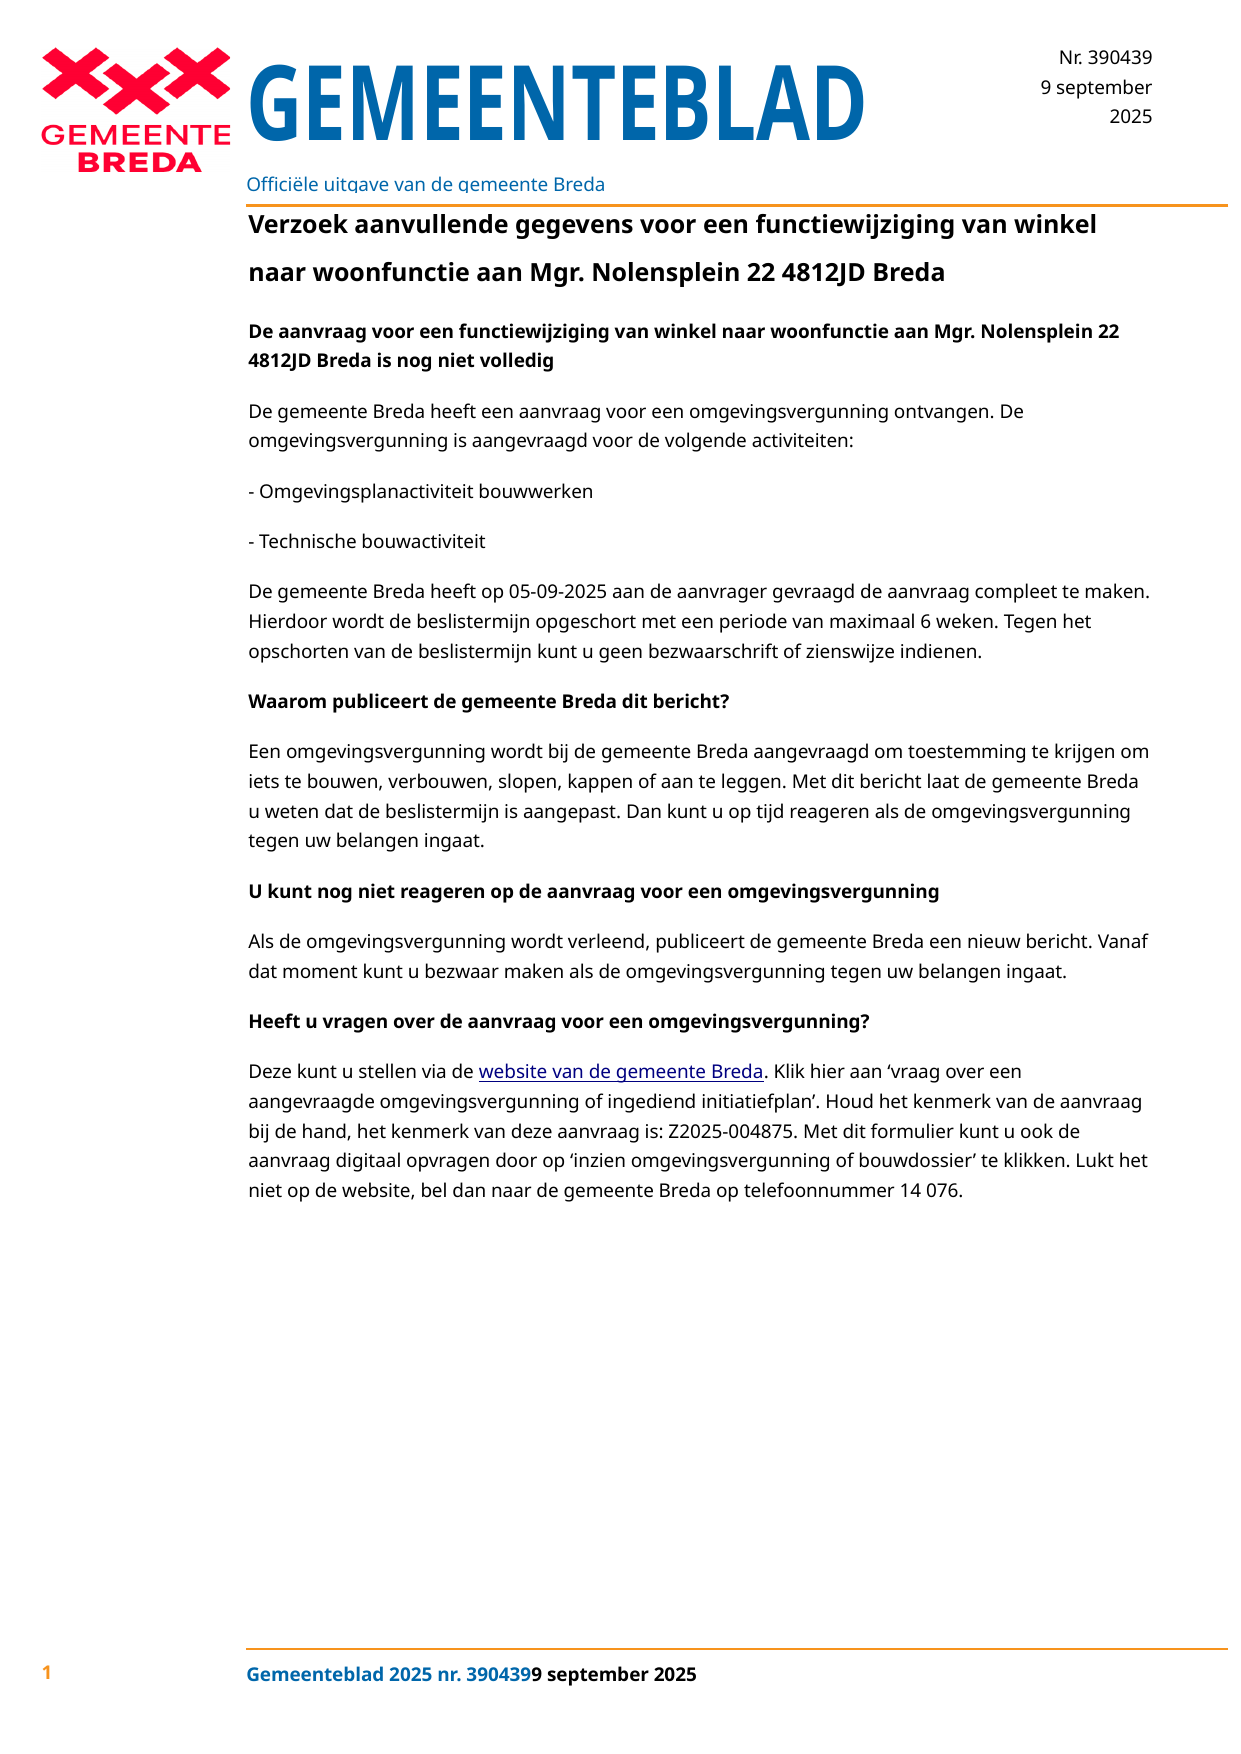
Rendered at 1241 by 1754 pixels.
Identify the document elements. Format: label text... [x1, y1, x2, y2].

text Een omgevingsvergunning wordt bij de gemeente Breda aangevraagd om toestemming te krijgen om iets te bouwen, verbouwen, slopen, kappen of aan te leggen. Met dit bericht laat de gemeente Breda u weten dat de beslistermijn is aangepast. Dan kunt u op tijd reageren als de omgevingsvergunning tegen uw belangen ingaat. [248, 739, 1152, 853]
text De gemeente Breda heeft een aanvraag voor een omgevingsvergunning ontvangen. De omgevingsvergunning is aangevraagd voor de volgende activiteiten: [248, 398, 1152, 453]
picture [41, 47, 231, 172]
text Heeft u vragen over de aanvraag voor een omgevingsvergunning? [248, 1008, 1152, 1034]
text - Technische bouwactiviteit [248, 528, 1152, 554]
text Verzoek aanvullende gegevens voor een functiewijziging van winkel naar woonfunctie aan Mgr. Nolensplein 22 4812JD Breda [248, 207, 1152, 288]
text De aanvraag voor een functiewijziging van winkel naar woonfunctie aan Mgr. Nolensplein 22 4812JD Breda is nog niet volledig [248, 318, 1152, 373]
text De gemeente Breda heeft op 05-09-2025 aan de aanvrager gevraagd de aanvraag compleet te maken. Hierdoor wordt de beslistermijn opgeschort met een periode van maximaal 6 weken. Tegen het opschorten van de beslistermijn kunt u geen bezwaarschrift of zienswijze indienen. [248, 579, 1152, 664]
text U kunt nog niet reageren op de aanvraag voor een omgevingsvergunning [248, 878, 1152, 904]
text Waarom publiceert de gemeente Breda dit bericht? [248, 688, 1152, 714]
text - Omgevingsplanactiviteit bouwwerken [248, 478, 1152, 504]
text Als de omgevingsvergunning wordt verleend, publiceert de gemeente Breda een nieuw bericht. Vanaf dat moment kunt u bezwaar maken als de omgevingsvergunning tegen uw belangen ingaat. [248, 928, 1152, 984]
text Deze kunt u stellen via de website van de gemeente Breda. Klik hier aan ‘vraag over een aangevraagde omgevingsvergunning of ingediend initiatiefplan’. Houd het kenmerk van de aanvraag bij de hand, het kenmerk van deze aanvraag is: Z2025-004875. Met dit formulier kunt u ook de aanvraag digitaal opvragen door op ‘inzien omgevingsvergunning of bouwdossier’ te klikken. Lukt het niet op de website, bel dan naar de gemeente Breda op telefoonnummer 14 076. [248, 1059, 1152, 1203]
